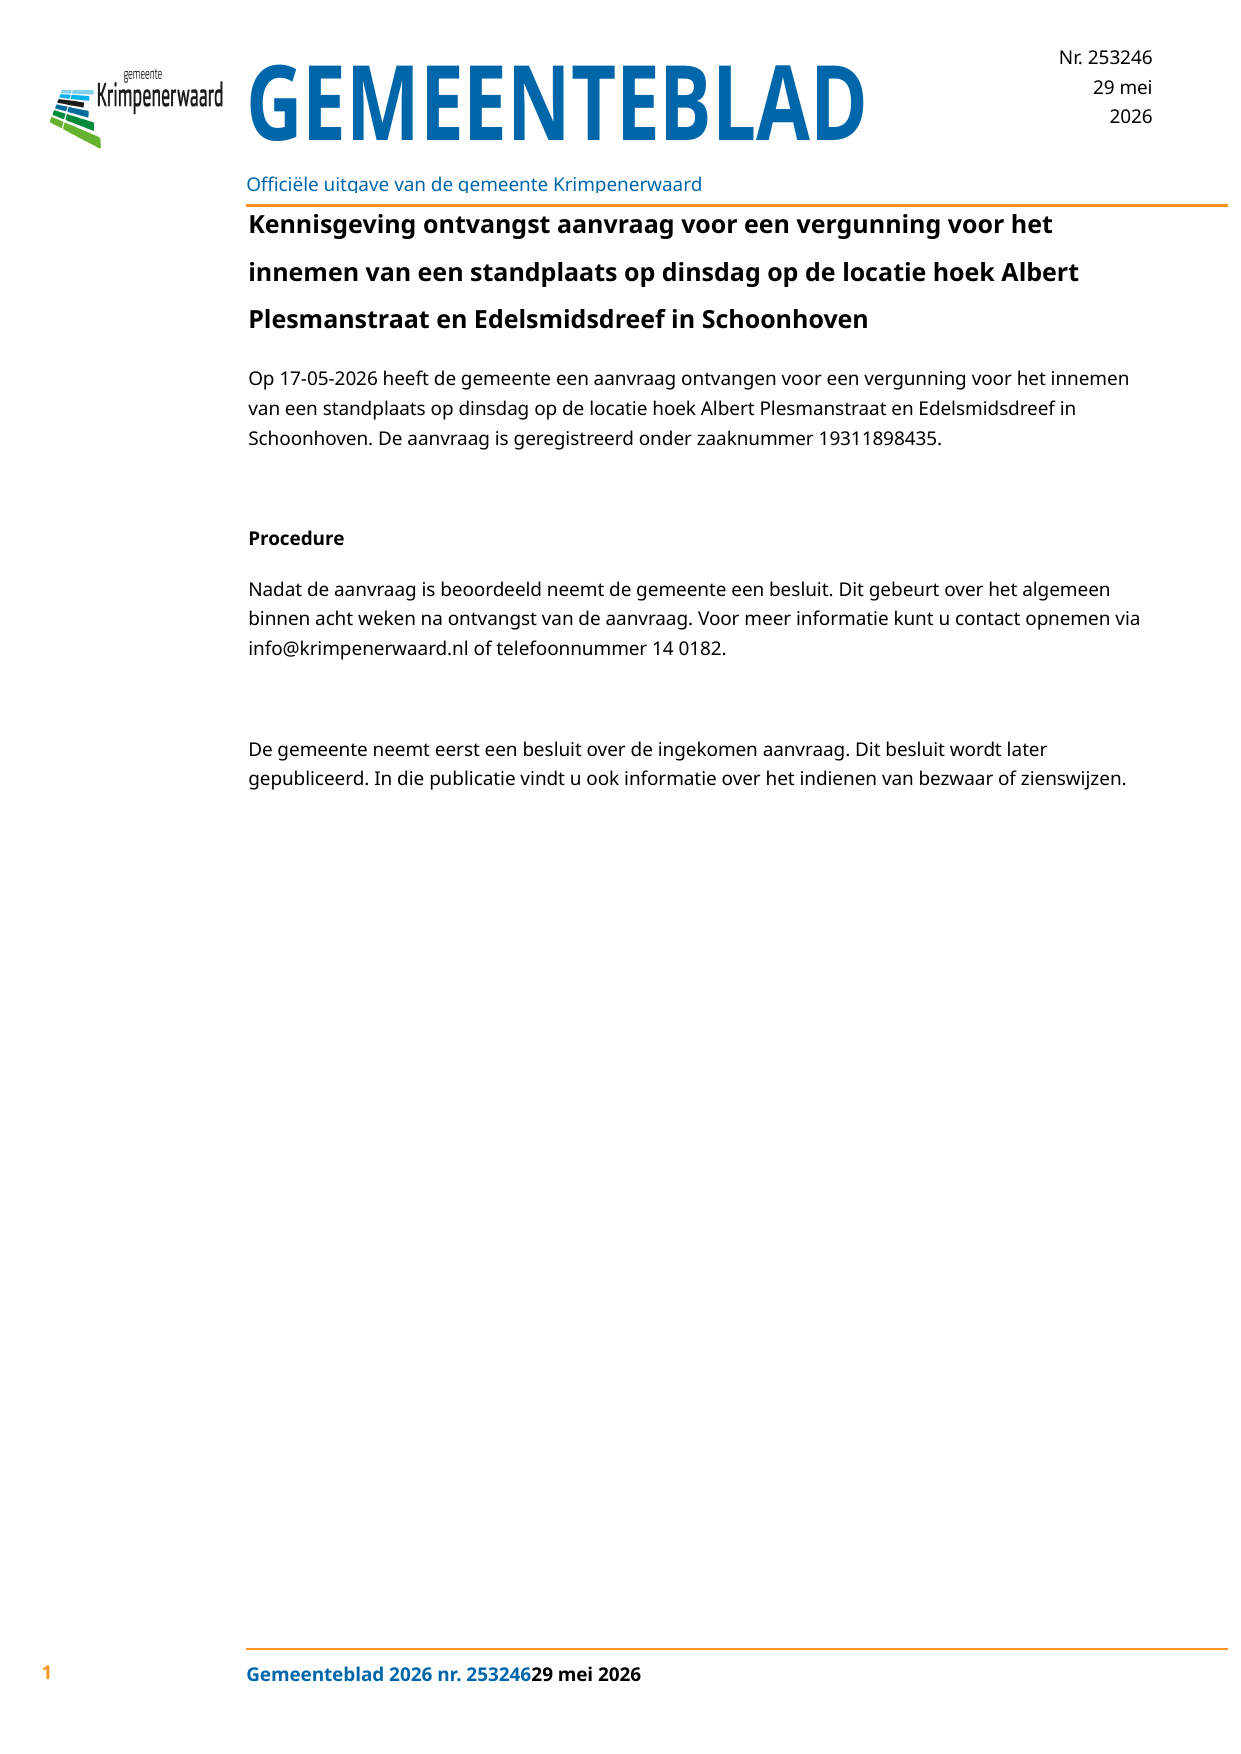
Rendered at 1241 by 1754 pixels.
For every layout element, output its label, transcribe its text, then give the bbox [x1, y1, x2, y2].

text Op 17-05-2026 heeft de gemeente een aanvraag ontvangen voor een vergunning voor het innemen van een standplaats op dinsdag op de locatie hoek Albert Plesmanstraat en Edelsmidsdreef in Schoonhoven. De aanvraag is geregistreerd onder zaaknummer 19311898435. [248, 366, 1152, 450]
text Procedure [248, 526, 1152, 551]
text De gemeente neemt eerst een besluit over de ingekomen aanvraag. Dit besluit wordt later gepubliceerd. In die publicatie vindt u ook informatie over het indienen van bezwaar of zienswijzen. [248, 736, 1152, 791]
text Nadat de aanvraag is beoordeeld neemt de gemeente een besluit. Dit gebeurt over het algemeen binnen acht weken na ontvangst van de aanvraag. Voor meer informatie kunt u contact opnemen via info@krimpenerwaard.nl of telefoonnummer 14 0182. [248, 576, 1152, 661]
text Kennisgeving ontvangst aanvraag voor een vergunning voor het innemen van een standplaats op dinsdag op de locatie hoek Albert Plesmanstraat en Edelsmidsdreef in Schoonhoven [248, 207, 1152, 336]
picture [41, 47, 231, 172]
